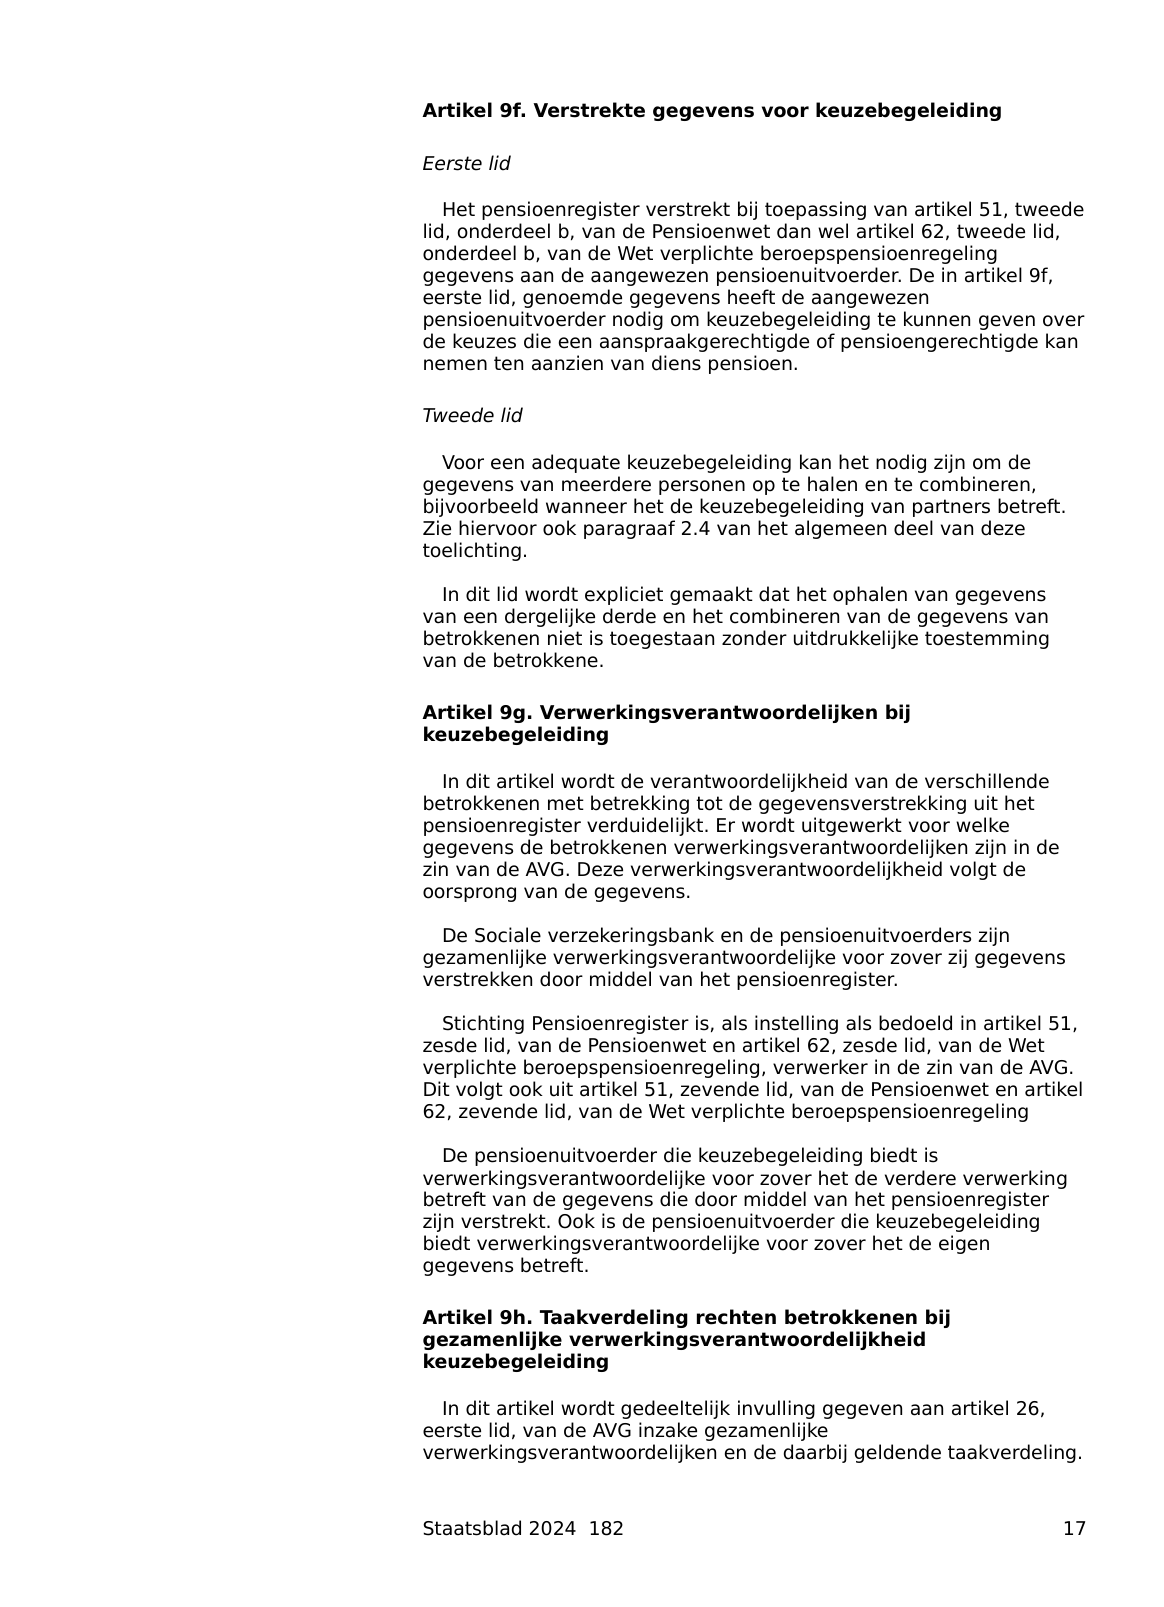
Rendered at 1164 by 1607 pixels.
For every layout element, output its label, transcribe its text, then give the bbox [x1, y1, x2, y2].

text De Sociale verzekeringsbank en de pensioenuitvoerders zijn gezamenlijke verwerkingsverantwoordelijke voor zover zij gegevens verstrekken door middel van het pensioenregister. [422, 925, 1087, 991]
subtitle Artikel 9h. Taakverdeling rechten betrokkenen bij gezamenlijke verwerkingsverantwoordelijkheid keuzebegeleiding [422, 1307, 1087, 1373]
subtitle Artikel 9g. Verwerkingsverantwoordelijken bij keuzebegeleiding [422, 702, 1087, 746]
subtitle Tweede lid [422, 405, 1087, 427]
text In dit artikel wordt de verantwoordelijkheid van de verschillende betrokkenen met betrekking tot de gegevensverstrekking uit het pensioenregister verduidelijkt. Er wordt uitgewerkt voor welke gegevens de betrokkenen verwerkingsverantwoordelijken zijn in de zin van de AVG. Deze verwerkingsverantwoordelijkheid volgt de oorsprong van de gegevens. [422, 771, 1087, 903]
text De pensioenuitvoerder die keuzebegeleiding biedt is verwerkingsverantwoordelijke voor zover het de verdere verwerking betreft van de gegevens die door middel van het pensioenregister zijn verstrekt. Ook is de pensioenuitvoerder die keuzebegeleiding biedt verwerkingsverantwoordelijke voor zover het de eigen gegevens betreft. [422, 1145, 1087, 1277]
subtitle Artikel 9f. Verstrekte gegevens voor keuzebegeleiding [422, 100, 1087, 122]
text In dit lid wordt expliciet gemaakt dat het ophalen van gegevens van een dergelijke derde en het combineren van de gegevens van betrokkenen niet is toegestaan zonder uitdrukkelijke toestemming van de betrokkene. [422, 584, 1087, 672]
text Het pensioenregister verstrekt bij toepassing van artikel 51, tweede lid, onderdeel b, van de Pensioenwet dan wel artikel 62, tweede lid, onderdeel b, van de Wet verplichte beroepspensioenregeling gegevens aan de aangewezen pensioenuitvoerder. De in artikel 9f, eerste lid, genoemde gegevens heeft de aangewezen pensioenuitvoerder nodig om keuzebegeleiding te kunnen geven over de keuzes die een aanspraakgerechtigde of pensioengerechtigde kan nemen ten aanzien van diens pensioen. [422, 199, 1087, 375]
text In dit artikel wordt gedeeltelijk invulling gegeven aan artikel 26, eerste lid, van de AVG inzake gezamenlijke verwerkingsverantwoordelijken en de daarbij geldende taakverdeling. [422, 1398, 1087, 1464]
text Stichting Pensioenregister is, als instelling als bedoeld in artikel 51, zesde lid, van de Pensioenwet en artikel 62, zesde lid, van de Wet verplichte beroepspensioenregeling, verwerker in de zin van de AVG. Dit volgt ook uit artikel 51, zevende lid, van de Pensioenwet en artikel 62, zevende lid, van de Wet verplichte beroepspensioenregeling [422, 1013, 1087, 1123]
subtitle Eerste lid [422, 152, 1087, 174]
text Voor een adequate keuzebegeleiding kan het nodig zijn om de gegevens van meerdere personen op te halen en te combineren, bijvoorbeeld wanneer het de keuzebegeleiding van partners betreft. Zie hiervoor ook paragraaf 2.4 van het algemeen deel van deze toelichting. [422, 452, 1087, 562]
